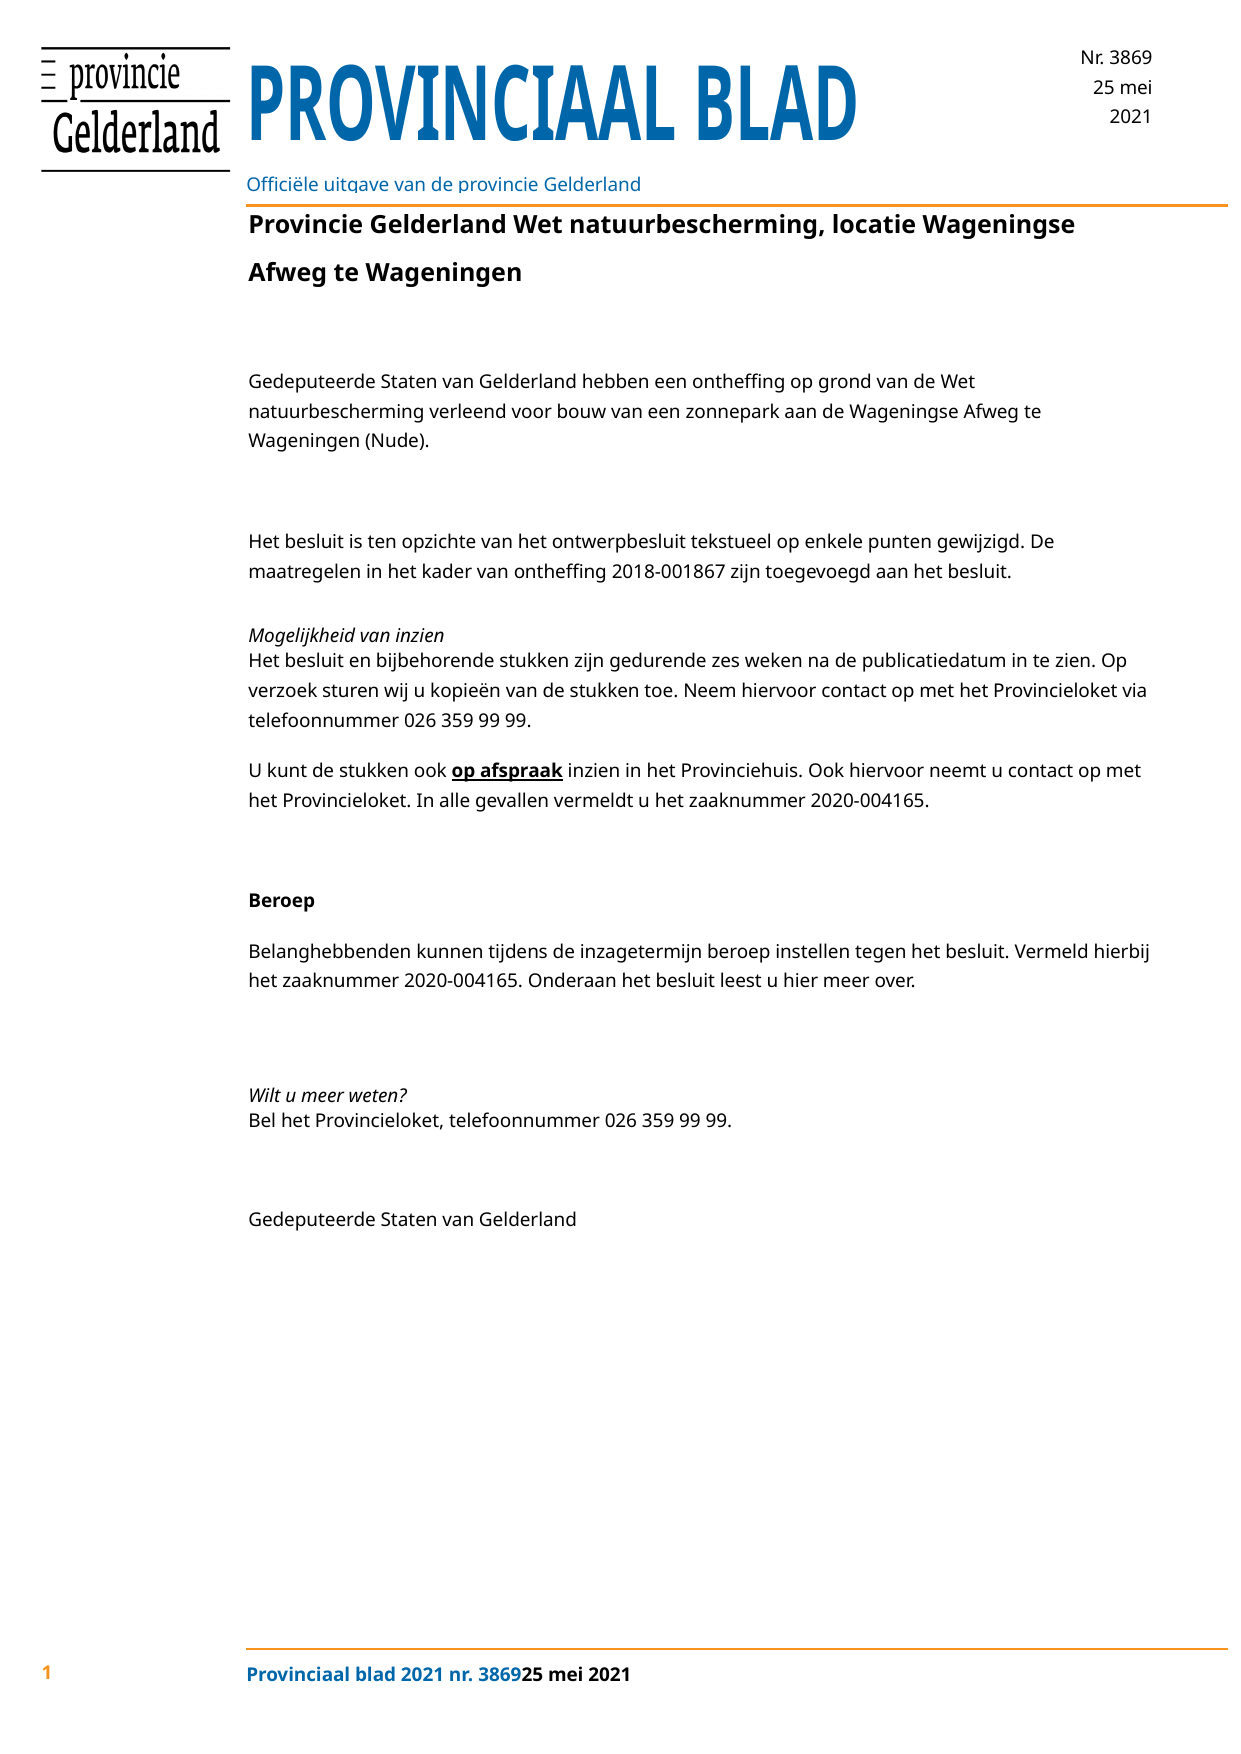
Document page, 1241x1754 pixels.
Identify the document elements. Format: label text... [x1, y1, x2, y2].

text Belanghebbenden kunnen tijdens de inzagetermijn beroep instellen tegen het besluit. Vermeld hierbij het zaaknummer 2020-004165. Onderaan het besluit leest u hier meer over. [248, 938, 1152, 993]
text Beroep [248, 888, 1152, 913]
text Gedeputeerde Staten van Gelderland [248, 1206, 1152, 1232]
picture [41, 47, 231, 172]
text Wilt u meer weten? [248, 1082, 1152, 1108]
text Mogelijkheid van inzien [248, 622, 1152, 648]
text U kunt de stukken ook op afspraak inzien in het Provinciehuis. Ook hiervoor neemt u contact op met het Provincieloket. In alle gevallen vermeldt u het zaaknummer 2020-004165. [248, 757, 1152, 812]
text Gedeputeerde Staten van Gelderland hebben een ontheffing op grond van de Wet natuurbescherming verleend voor bouw van een zonnepark aan de Wageningse Afweg te Wageningen (Nude). [248, 368, 1152, 453]
text Provincie Gelderland Wet natuurbescherming, locatie Wageningse Afweg te Wageningen [248, 207, 1152, 288]
text Het besluit is ten opzichte van het ontwerpbesluit tekstueel op enkele punten gewijzigd. De maatregelen in het kader van ontheffing 2018-001867 zijn toegevoegd aan het besluit. [248, 528, 1152, 584]
text Bel het Provincieloket, telefoonnummer 026 359 99 99. [248, 1108, 1152, 1133]
text Het besluit en bijbehorende stukken zijn gedurende zes weken na de publicatiedatum in te zien. Op verzoek sturen wij u kopieën van de stukken toe. Neem hiervoor contact op met het Provincieloket via telefoonnummer 026 359 99 99. [248, 648, 1152, 732]
